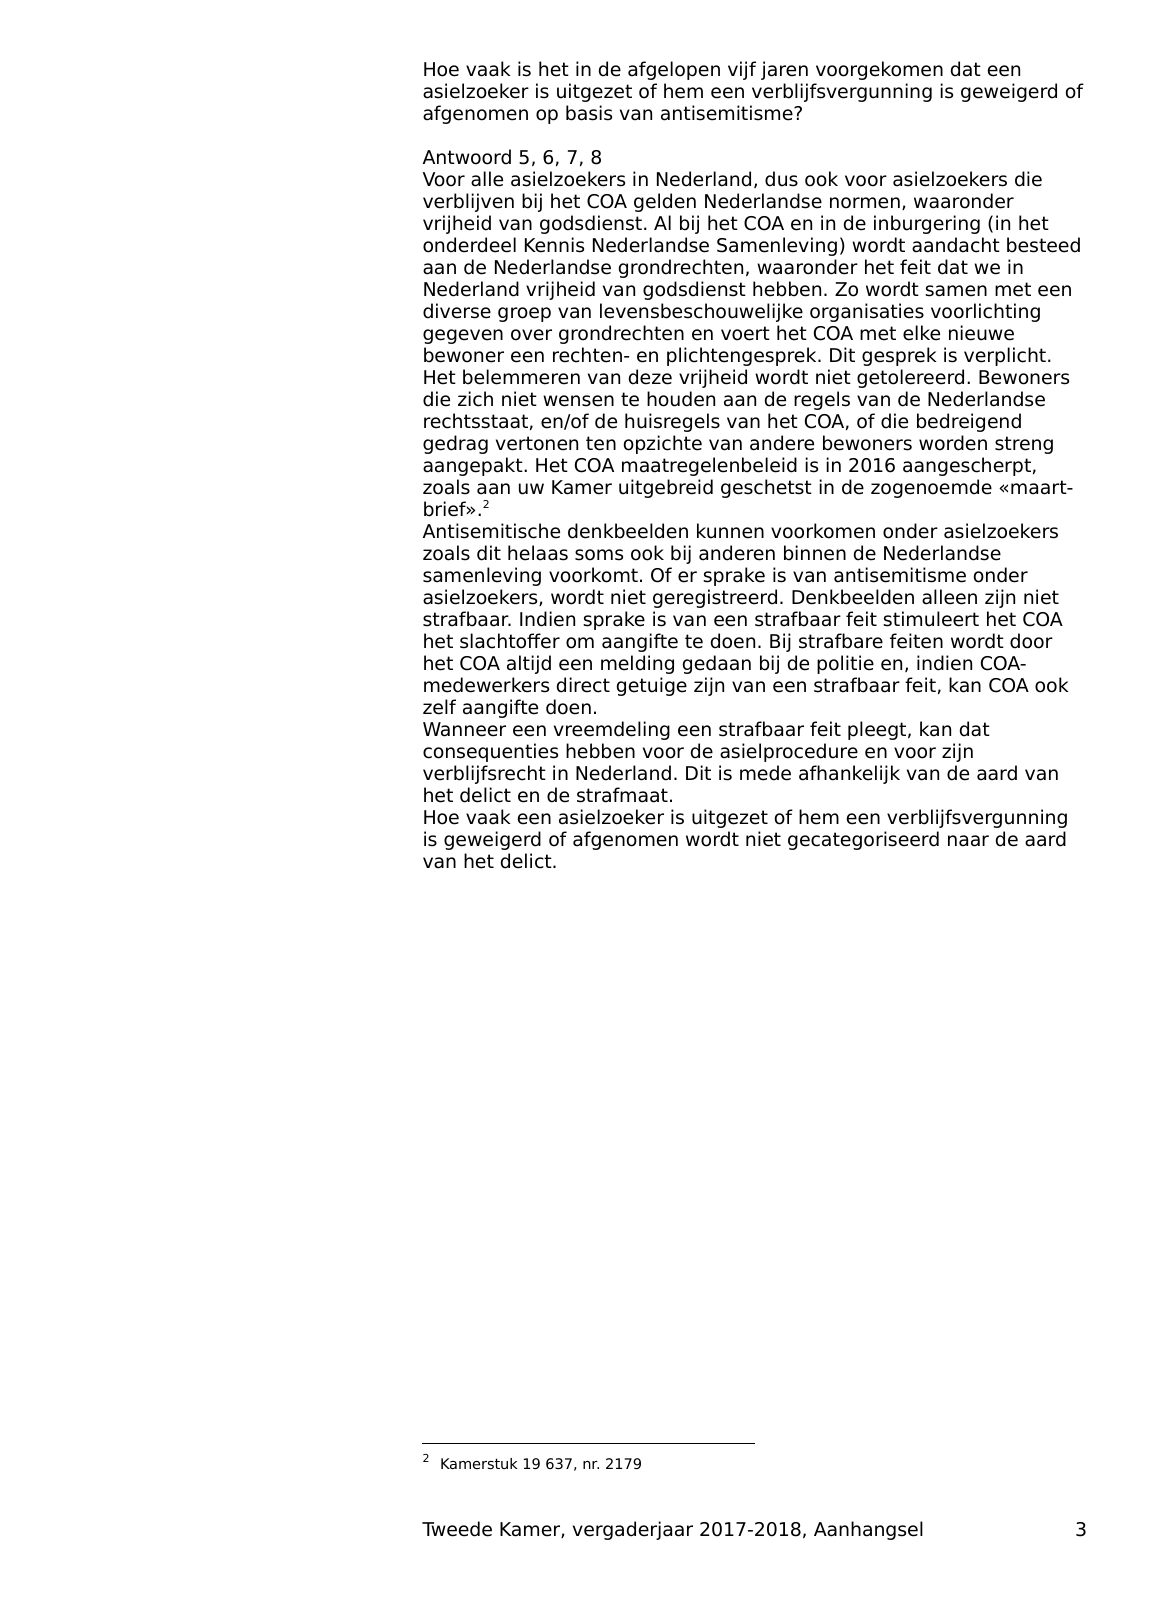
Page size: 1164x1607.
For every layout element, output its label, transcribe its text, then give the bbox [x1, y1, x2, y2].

text Wanneer een vreemdeling een strafbaar feit pleegt, kan dat consequenties hebben voor de asielprocedure en voor zijn verblijfsrecht in Nederland. Dit is mede afhankelijk van de aard van het delict en de strafmaat. [422, 719, 1087, 807]
text Antwoord 5, 6, 7, 8 [422, 147, 1087, 169]
text Voor alle asielzoekers in Nederland, dus ook voor asielzoekers die verblijven bij het COA gelden Nederlandse normen, waaronder vrijheid van godsdienst. Al bij het COA en in de inburgering (in het onderdeel Kennis Nederlandse Samenleving) wordt aandacht besteed aan de Nederlandse grondrechten, waaronder het feit dat we in Nederland vrijheid van godsdienst hebben. Zo wordt samen met een diverse groep van levensbeschouwelijke organisaties voorlichting gegeven over grondrechten en voert het COA met elke nieuwe bewoner een rechten- en plichtengesprek. Dit gesprek is verplicht. [422, 169, 1087, 367]
text Antisemitische denkbeelden kunnen voorkomen onder asielzoekers zoals dit helaas soms ook bij anderen binnen de Nederlandse samenleving voorkomt. Of er sprake is van antisemitisme onder asielzoekers, wordt niet geregistreerd. Denkbeelden alleen zijn niet strafbaar. Indien sprake is van een strafbaar feit stimuleert het COA het slachtoffer om aangifte te doen. Bij strafbare feiten wordt door het COA altijd een melding gedaan bij de politie en, indien COA-medewerkers direct getuige zijn van een strafbaar feit, kan COA ook zelf aangifte doen. [422, 521, 1087, 719]
text Het belemmeren van deze vrijheid wordt niet getolereerd. Bewoners die zich niet wensen te houden aan de regels van de Nederlandse rechtsstaat, en/of de huisregels van het COA, of die bedreigend gedrag vertonen ten opzichte van andere bewoners worden streng aangepakt. Het COA maatregelenbeleid is in 2016 aangescherpt, zoals aan uw Kamer uitgebreid geschetst in de zogenoemde «maart-brief». [422, 367, 1087, 521]
text Hoe vaak een asielzoeker is uitgezet of hem een verblijfsvergunning is geweigerd of afgenomen wordt niet gecategoriseerd naar de aard van het delict. [422, 807, 1087, 872]
text Kamerstuk 19 637, nr. 2179 [422, 1452, 1087, 1474]
text Hoe vaak is het in de afgelopen vijf jaren voorgekomen dat een asielzoeker is uitgezet of hem een verblijfsvergunning is geweigerd of afgenomen op basis van antisemitisme? [422, 59, 1087, 125]
